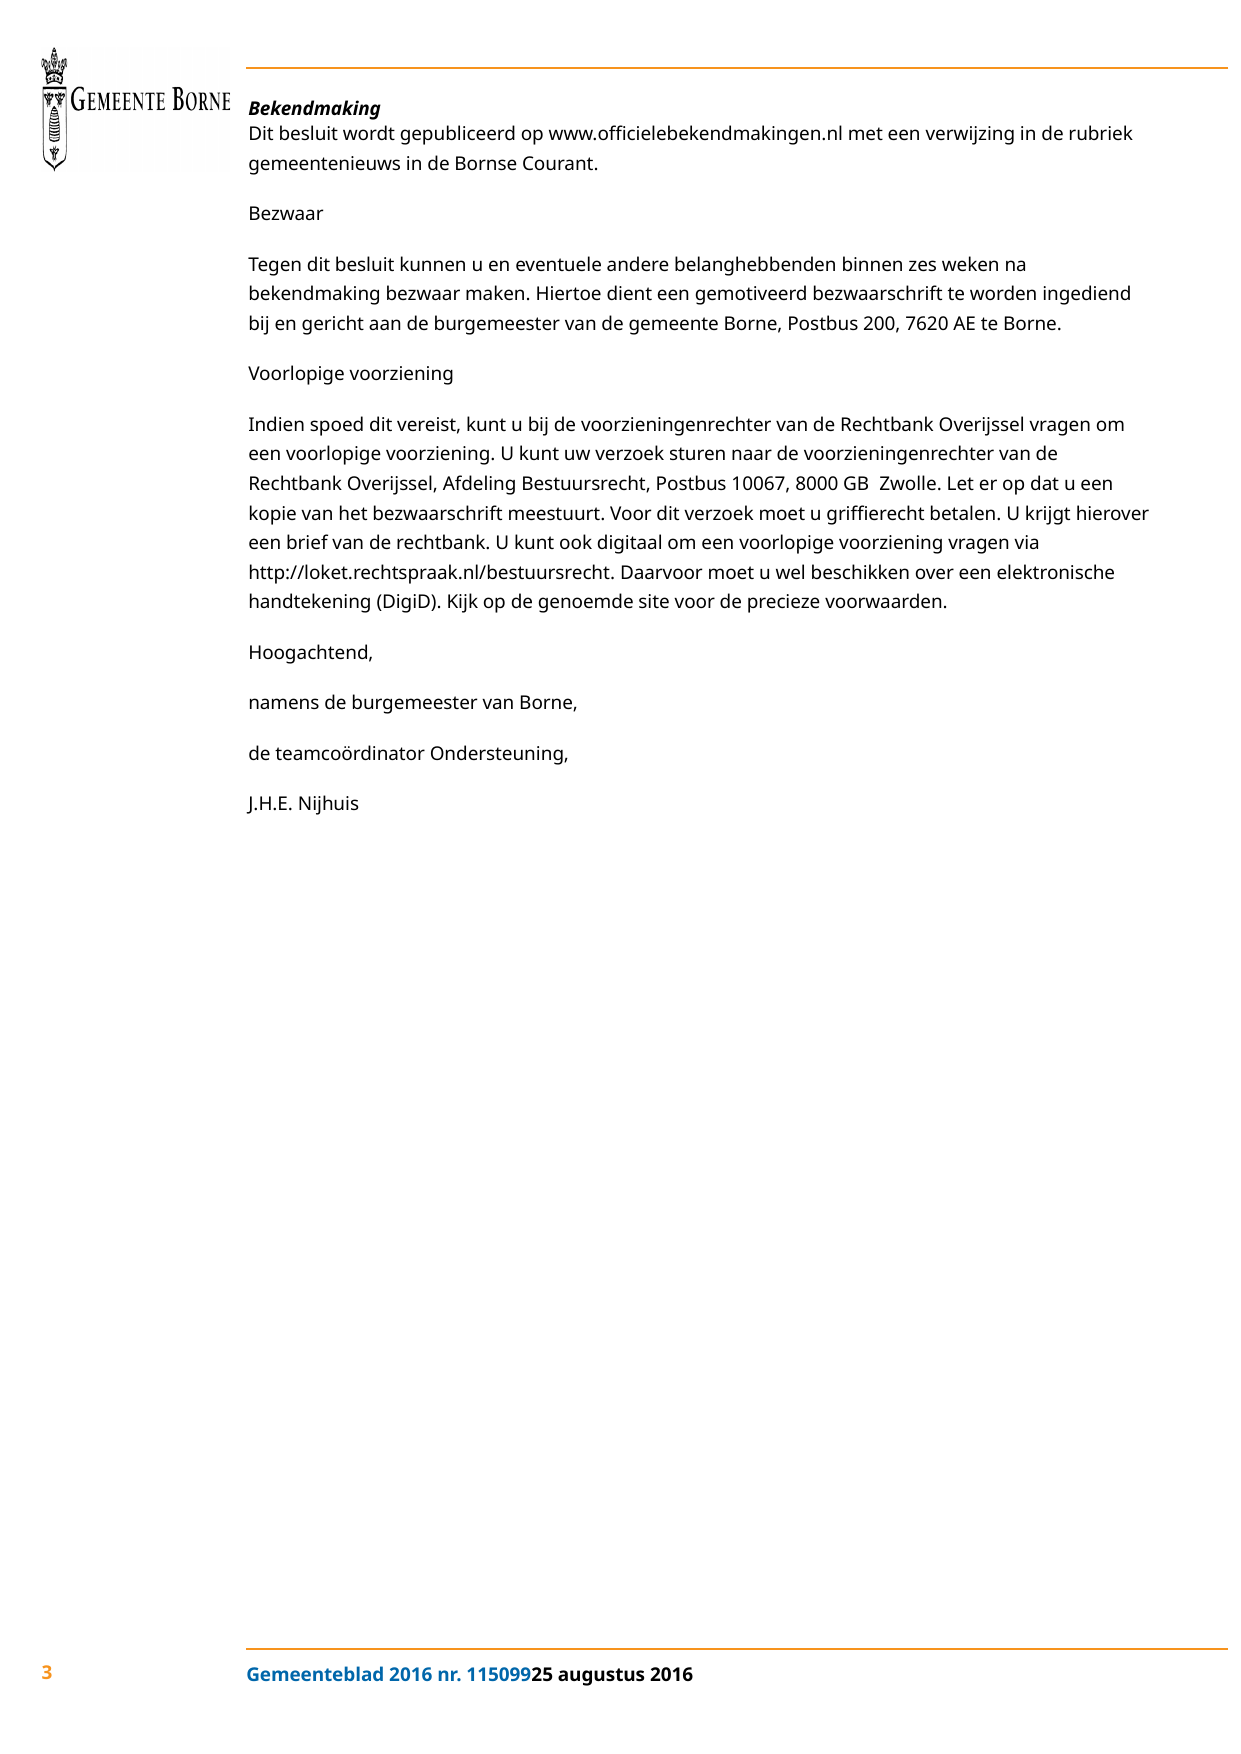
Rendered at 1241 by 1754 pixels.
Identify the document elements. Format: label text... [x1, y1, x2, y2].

text Tegen dit besluit kunnen u en eventuele andere belanghebbenden binnen zes weken na bekendmaking bezwaar maken. Hiertoe dient een gemotiveerd bezwaarschrift te worden ingediend bij en gericht aan de burgemeester van de gemeente Borne, Postbus 200, 7620 AE te Borne. [248, 251, 1152, 336]
text Dit besluit wordt gepubliceerd op www.officielebekendmakingen.nl met een verwijzing in de rubriek gemeentenieuws in de Bornse Courant. [248, 121, 1152, 176]
text namens de burgemeester van Borne, [248, 689, 1152, 715]
text de teamcoördinator Ondersteuning, [248, 740, 1152, 765]
text Indien spoed dit vereist, kunt u bij de voorzieningenrechter van de Rechtbank Overijssel vragen om een voorlopige voorziening. U kunt uw verzoek sturen naar de voorzieningenrechter van de Rechtbank Overijssel, Afdeling Bestuursrecht, Postbus 10067, 8000 GB Zwolle. Let er op dat u een kopie van het bezwaarschrift meestuurt. Voor dit verzoek moet u griffierecht betalen. U krijgt hierover een brief van de rechtbank. U kunt ook digitaal om een voorlopige voorziening vragen via http://loket.rechtspraak.nl/bestuursrecht. Daarvoor moet u wel beschikken over een elektronische handtekening (DigiD). Kijk op de genoemde site voor de precieze voorwaarden. [248, 411, 1152, 614]
text Hoogachtend, [248, 639, 1152, 664]
text Voorlopige voorziening [248, 361, 1152, 386]
picture [41, 47, 231, 172]
text Bezwaar [248, 201, 1152, 226]
text Bekendmaking [248, 95, 1152, 121]
text J.H.E. Nijhuis [248, 790, 1152, 816]
